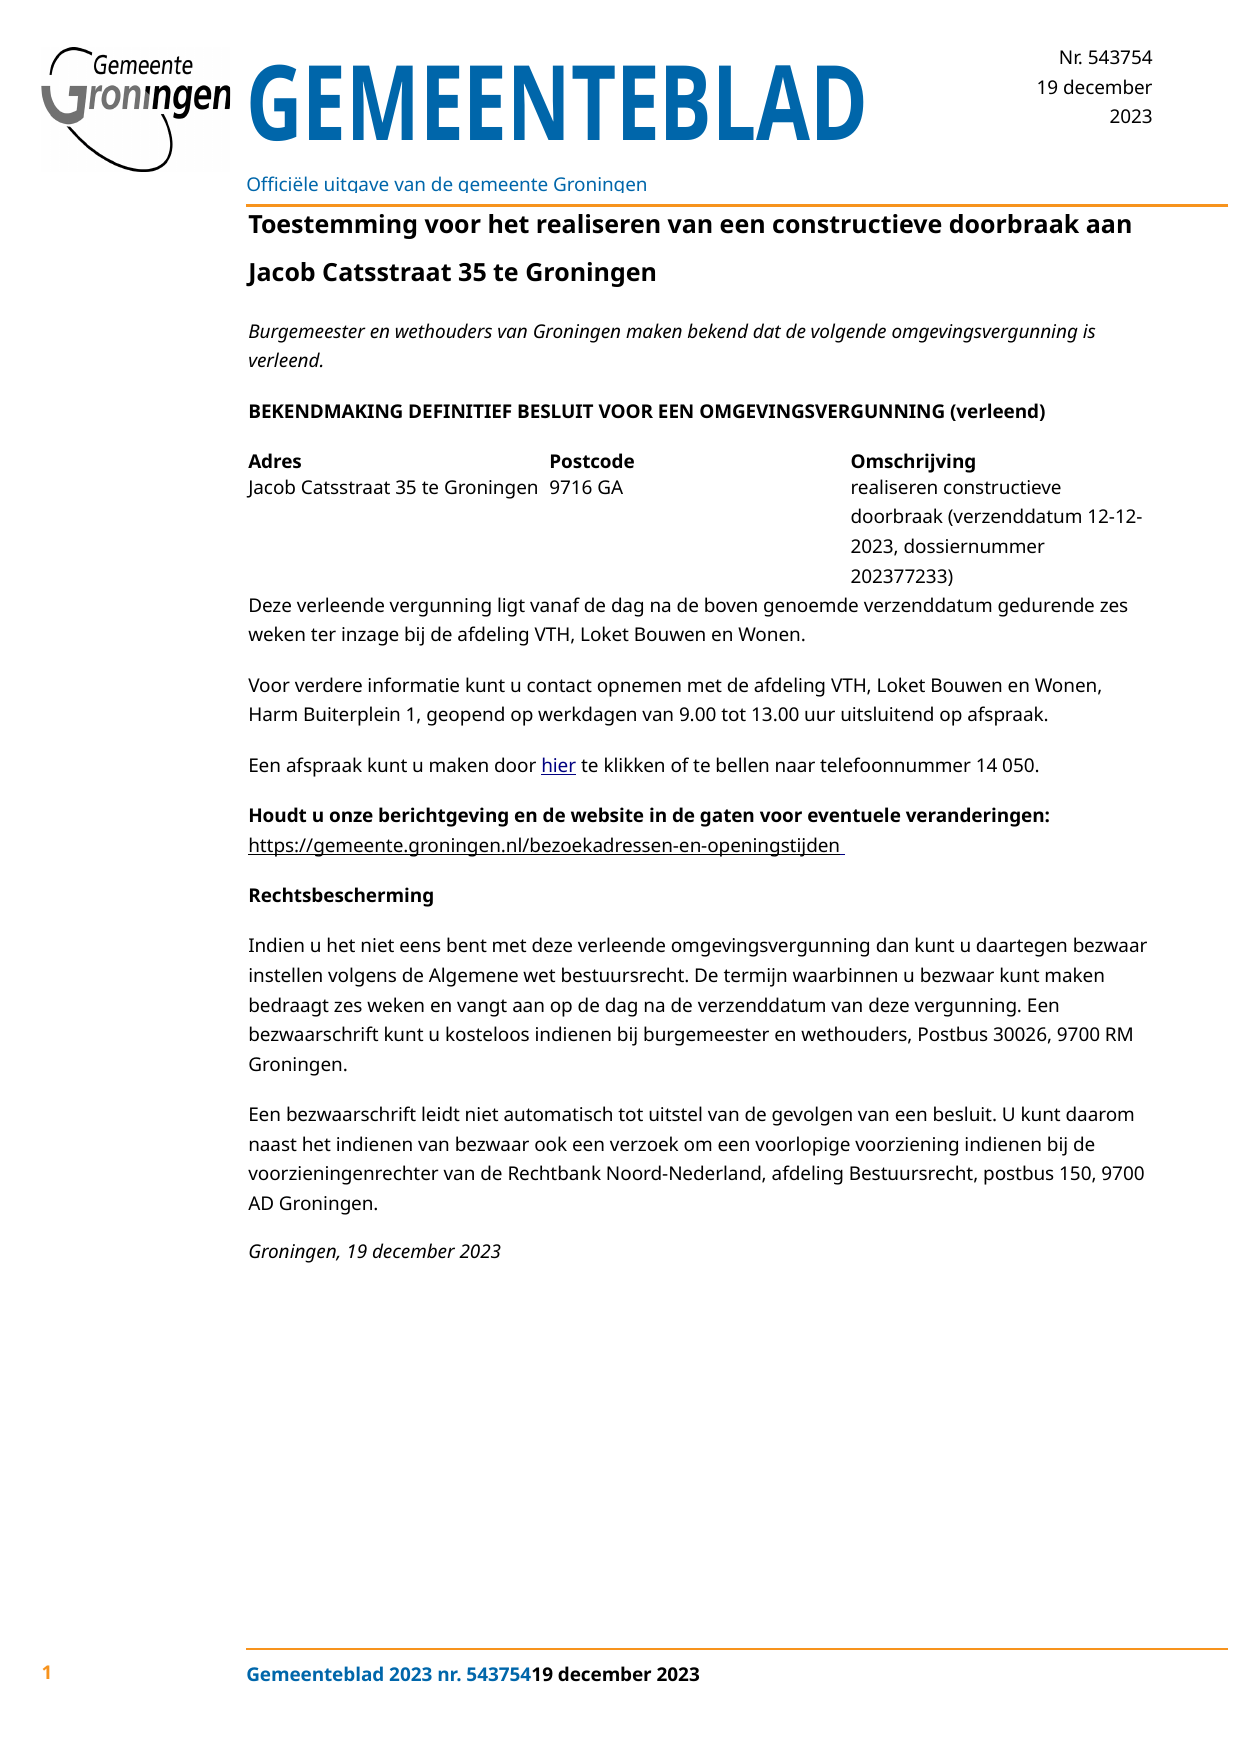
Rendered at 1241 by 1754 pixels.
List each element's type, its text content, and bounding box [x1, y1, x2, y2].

table_header Postcode [549, 449, 850, 474]
text Burgemeester en wethouders van Groningen maken bekend dat de volgende omgevingsvergunning is verleend. [248, 318, 1152, 373]
text Rechtsbescherming [248, 882, 1152, 908]
text Voor verdere informatie kunt u contact opnemen met de afdeling VTH, Loket Bouwen en Wonen, Harm Buiterplein 1, geopend op werkdagen van 9.00 tot 13.00 uur uitsluitend op afspraak. [248, 672, 1152, 727]
table_header Adres [248, 449, 549, 474]
text Een afspraak kunt u maken door hier te klikken of te bellen naar telefoonnummer 14 050. [248, 752, 1152, 778]
picture [41, 47, 231, 172]
table_header Omschrijving [850, 449, 1152, 474]
text Indien u het niet eens bent met deze verleende omgevingsvergunning dan kunt u daartegen bezwaar instellen volgens de Algemene wet bestuursrecht. De termijn waarbinnen u bezwaar kunt maken bedraagt zes weken en vangt aan op de dag na de verzenddatum van deze vergunning. Een bezwaarschrift kunt u kosteloos indienen bij burgemeester en wethouders, Postbus 30026, 9700 RM Groningen. [248, 933, 1152, 1077]
text Toestemming voor het realiseren van een constructieve doorbraak aan Jacob Catsstraat 35 te Groningen [248, 207, 1152, 288]
text Houdt u onze berichtgeving en de website in de gaten voor eventuele veranderingen: https://gemeente.groningen.nl/bezoekadressen-en-openingstijden [248, 802, 1152, 858]
table_cell realiseren constructieve doorbraak (verzenddatum 12-12-2023, dossiernummer 202377233) [850, 474, 1152, 589]
text Groningen, 19 december 2023 [248, 1238, 1152, 1264]
table_cell 9716 GA [549, 474, 850, 589]
text Deze verleende vergunning ligt vanaf de dag na de boven genoemde verzenddatum gedurende zes weken ter inzage bij de afdeling VTH, Loket Bouwen en Wonen. [248, 592, 1152, 647]
text BEKENDMAKING DEFINITIEF BESLUIT VOOR EEN OMGEVINGSVERGUNNING (verleend) [248, 398, 1152, 424]
text Een bezwaarschrift leidt niet automatisch tot uitstel van de gevolgen van een besluit. U kunt daarom naast het indienen van bezwaar ook een verzoek om een voorlopige voorziening indienen bij de voorzieningenrechter van de Rechtbank Noord-Nederland, afdeling Bestuursrecht, postbus 150, 9700 AD Groningen. [248, 1101, 1152, 1216]
table_cell Jacob Catsstraat 35 te Groningen [248, 474, 549, 589]
